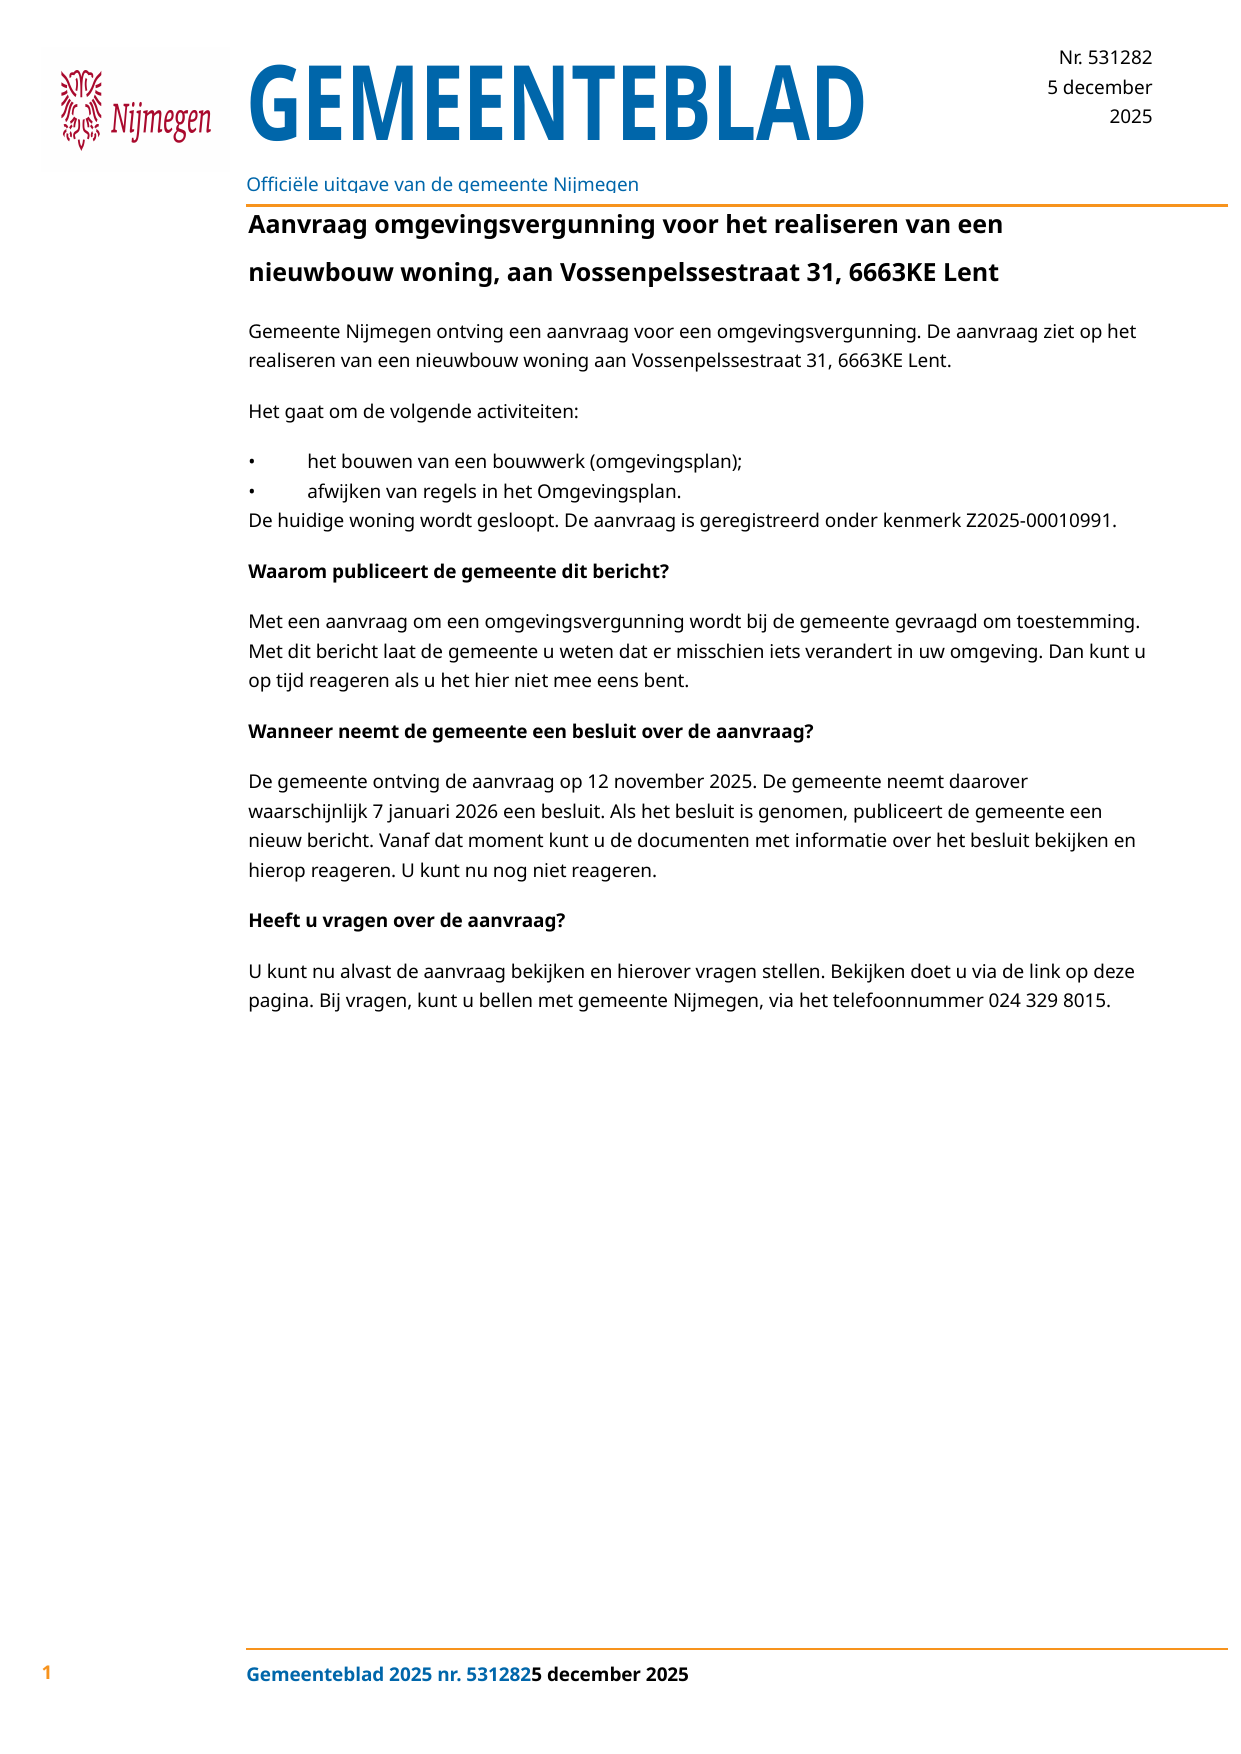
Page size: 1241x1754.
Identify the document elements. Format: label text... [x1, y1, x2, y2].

text De gemeente ontving de aanvraag op 12 november 2025. De gemeente neemt daarover waarschijnlijk 7 januari 2026 een besluit. Als het besluit is genomen, publiceert de gemeente een nieuw bericht. Vanaf dat moment kunt u de documenten met informatie over het besluit bekijken en hierop reageren. U kunt nu nog niet reageren. [248, 768, 1152, 883]
text De huidige woning wordt gesloopt. De aanvraag is geregistreerd onder kenmerk Z2025-00010991. [248, 507, 1152, 533]
list het bouwen van een bouwwerk (omgevingsplan); [248, 448, 1152, 474]
text Met een aanvraag om een omgevingsvergunning wordt bij de gemeente gevraagd om toestemming. Met dit bericht laat de gemeente u weten dat er misschien iets verandert in uw omgeving. Dan kunt u op tijd reageren als u het hier niet mee eens bent. [248, 608, 1152, 693]
text Aanvraag omgevingsvergunning voor het realiseren van een nieuwbouw woning, aan Vossenpelssestraat 31, 6663KE Lent [248, 207, 1152, 288]
picture [41, 47, 231, 172]
text Het gaat om de volgende activiteiten: [248, 398, 1152, 424]
text Gemeente Nijmegen ontving een aanvraag voor een omgevingsvergunning. De aanvraag ziet op het realiseren van een nieuwbouw woning aan Vossenpelssestraat 31, 6663KE Lent. [248, 318, 1152, 373]
list afwijken van regels in het Omgevingsplan. [248, 478, 1152, 504]
text Wanneer neemt de gemeente een besluit over de aanvraag? [248, 718, 1152, 744]
text U kunt nu alvast de aanvraag bekijken en hierover vragen stellen. Bekijken doet u via de link op deze pagina. Bij vragen, kunt u bellen met gemeente Nijmegen, via het telefoonnummer 024 329 8015. [248, 958, 1152, 1013]
text Waarom publiceert de gemeente dit bericht? [248, 558, 1152, 584]
text Heeft u vragen over de aanvraag? [248, 907, 1152, 933]
